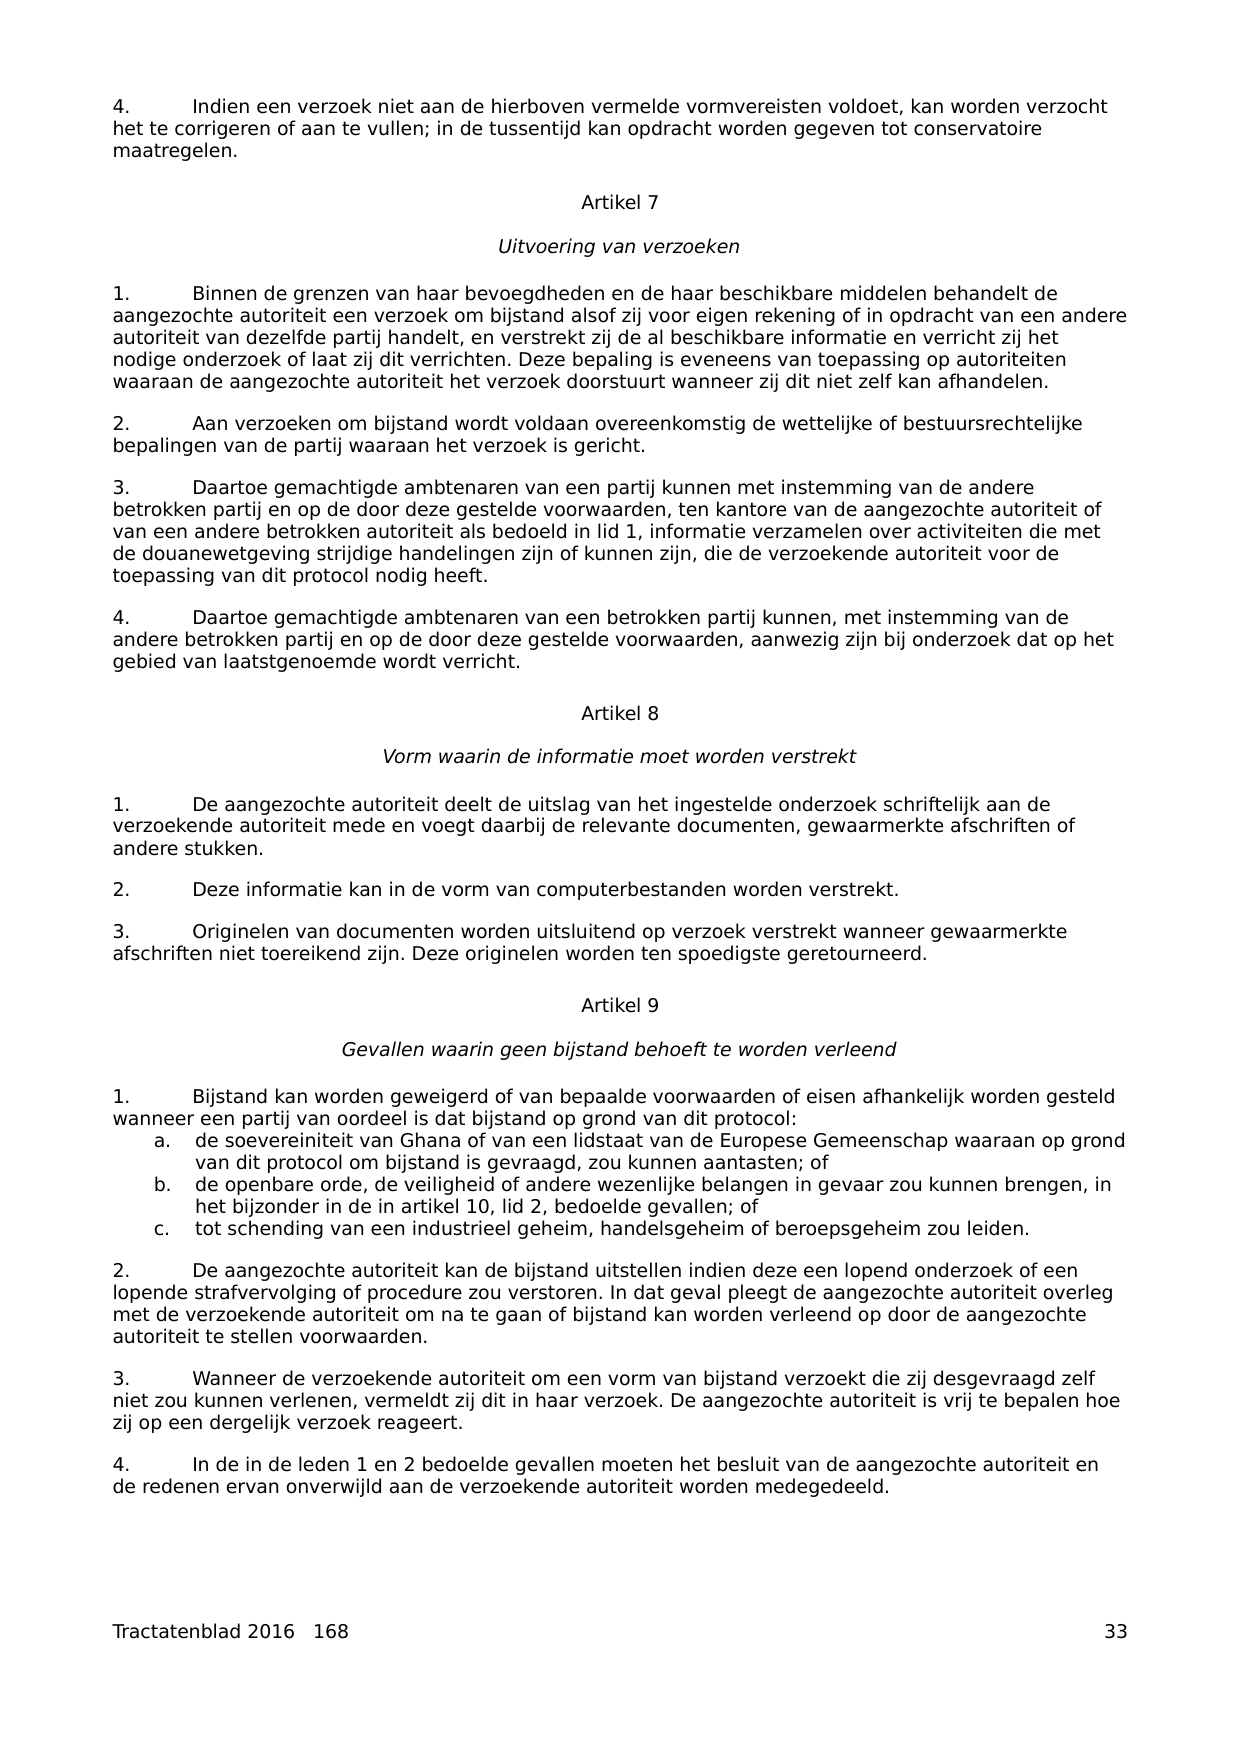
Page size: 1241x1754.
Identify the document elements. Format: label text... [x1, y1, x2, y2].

text b. de openbare orde, de veiligheid of andere wezenlijke belangen in gevaar zou kunnen brengen, in het bijzonder in de in artikel 10, lid 2, bedoelde gevallen; of [153, 1174, 1128, 1218]
text 4. Daartoe gemachtigde ambtenaren van een betrokken partij kunnen, met instemming van de andere betrokken partij en op de door deze gestelde voorwaarden, aanwezig zijn bij onderzoek dat op het gebied van laatstgenoemde wordt verricht. [112, 607, 1128, 672]
subtitle Artikel 7 Uitvoering van verzoeken [112, 192, 1128, 258]
text 2. De aangezochte autoriteit kan de bijstand uitstellen indien deze een lopend onderzoek of een lopende strafvervolging of procedure zou verstoren. In dat geval pleegt de aangezochte autoriteit overleg met de verzoekende autoriteit om na te gaan of bijstand kan worden verleend op door de aangezochte autoriteit te stellen voorwaarden. [112, 1260, 1128, 1348]
text a. de soevereiniteit van Ghana of van een lidstaat van de Europese Gemeenschap waaraan op grond van dit protocol om bijstand is gevraagd, zou kunnen aantasten; of [153, 1130, 1128, 1174]
text c. tot schending van een industrieel geheim, handelsgeheim of beroepsgeheim zou leiden. [153, 1218, 1128, 1240]
text 3. Originelen van documenten worden uitsluitend op verzoek verstrekt wanneer gewaarmerkte afschriften niet toereikend zijn. Deze originelen worden ten spoedigste geretourneerd. [112, 921, 1128, 965]
text 1. De aangezochte autoriteit deelt de uitslag van het ingestelde onderzoek schriftelijk aan de verzoekende autoriteit mede en voegt daarbij de relevante documenten, gewaarmerkte afschriften of andere stukken. [112, 793, 1128, 859]
subtitle Artikel 8 Vorm waarin de informatie moet worden verstrekt [112, 702, 1128, 768]
text 2. Deze informatie kan in de vorm van computerbestanden worden verstrekt. [112, 879, 1128, 901]
text 3. Daartoe gemachtigde ambtenaren van een partij kunnen met instemming van de andere betrokken partij en op de door deze gestelde voorwaarden, ten kantore van de aangezochte autoriteit of van een andere betrokken autoriteit als bedoeld in lid 1, informatie verzamelen over activiteiten die met de douanewetgeving strijdige handelingen zijn of kunnen zijn, die de verzoekende autoriteit voor de toepassing van dit protocol nodig heeft. [112, 477, 1128, 587]
text 3. Wanneer de verzoekende autoriteit om een vorm van bijstand verzoekt die zij desgevraagd zelf niet zou kunnen verlenen, vermeldt zij dit in haar verzoek. De aangezochte autoriteit is vrij te bepalen hoe zij op een dergelijk verzoek reageert. [112, 1368, 1128, 1434]
text 4. In de in de leden 1 en 2 bedoelde gevallen moeten het besluit van de aangezochte autoriteit en de redenen ervan onverwijld aan de verzoekende autoriteit worden medegedeeld. [112, 1454, 1128, 1498]
text 1. Bijstand kan worden geweigerd of van bepaalde voorwaarden of eisen afhankelijk worden gesteld wanneer een partij van oordeel is dat bijstand op grond van dit protocol: [112, 1086, 1128, 1130]
text 1. Binnen de grenzen van haar bevoegdheden en de haar beschikbare middelen behandelt de aangezochte autoriteit een verzoek om bijstand alsof zij voor eigen rekening of in opdracht van een andere autoriteit van dezelfde partij handelt, en verstrekt zij de al beschikbare informatie en verricht zij het nodige onderzoek of laat zij dit verrichten. Deze bepaling is eveneens van toepassing op autoriteiten waaraan de aangezochte autoriteit het verzoek doorstuurt wanneer zij dit niet zelf kan afhandelen. [112, 283, 1128, 393]
subtitle Artikel 9 Gevallen waarin geen bijstand behoeft te worden verleend [112, 995, 1128, 1061]
text 2. Aan verzoeken om bijstand wordt voldaan overeenkomstig de wettelijke of bestuursrechtelijke bepalingen van de partij waaraan het verzoek is gericht. [112, 413, 1128, 457]
text 4. Indien een verzoek niet aan de hierboven vermelde vormvereisten voldoet, kan worden verzocht het te corrigeren of aan te vullen; in de tussentijd kan opdracht worden gegeven tot conservatoire maatregelen. [112, 96, 1128, 162]
